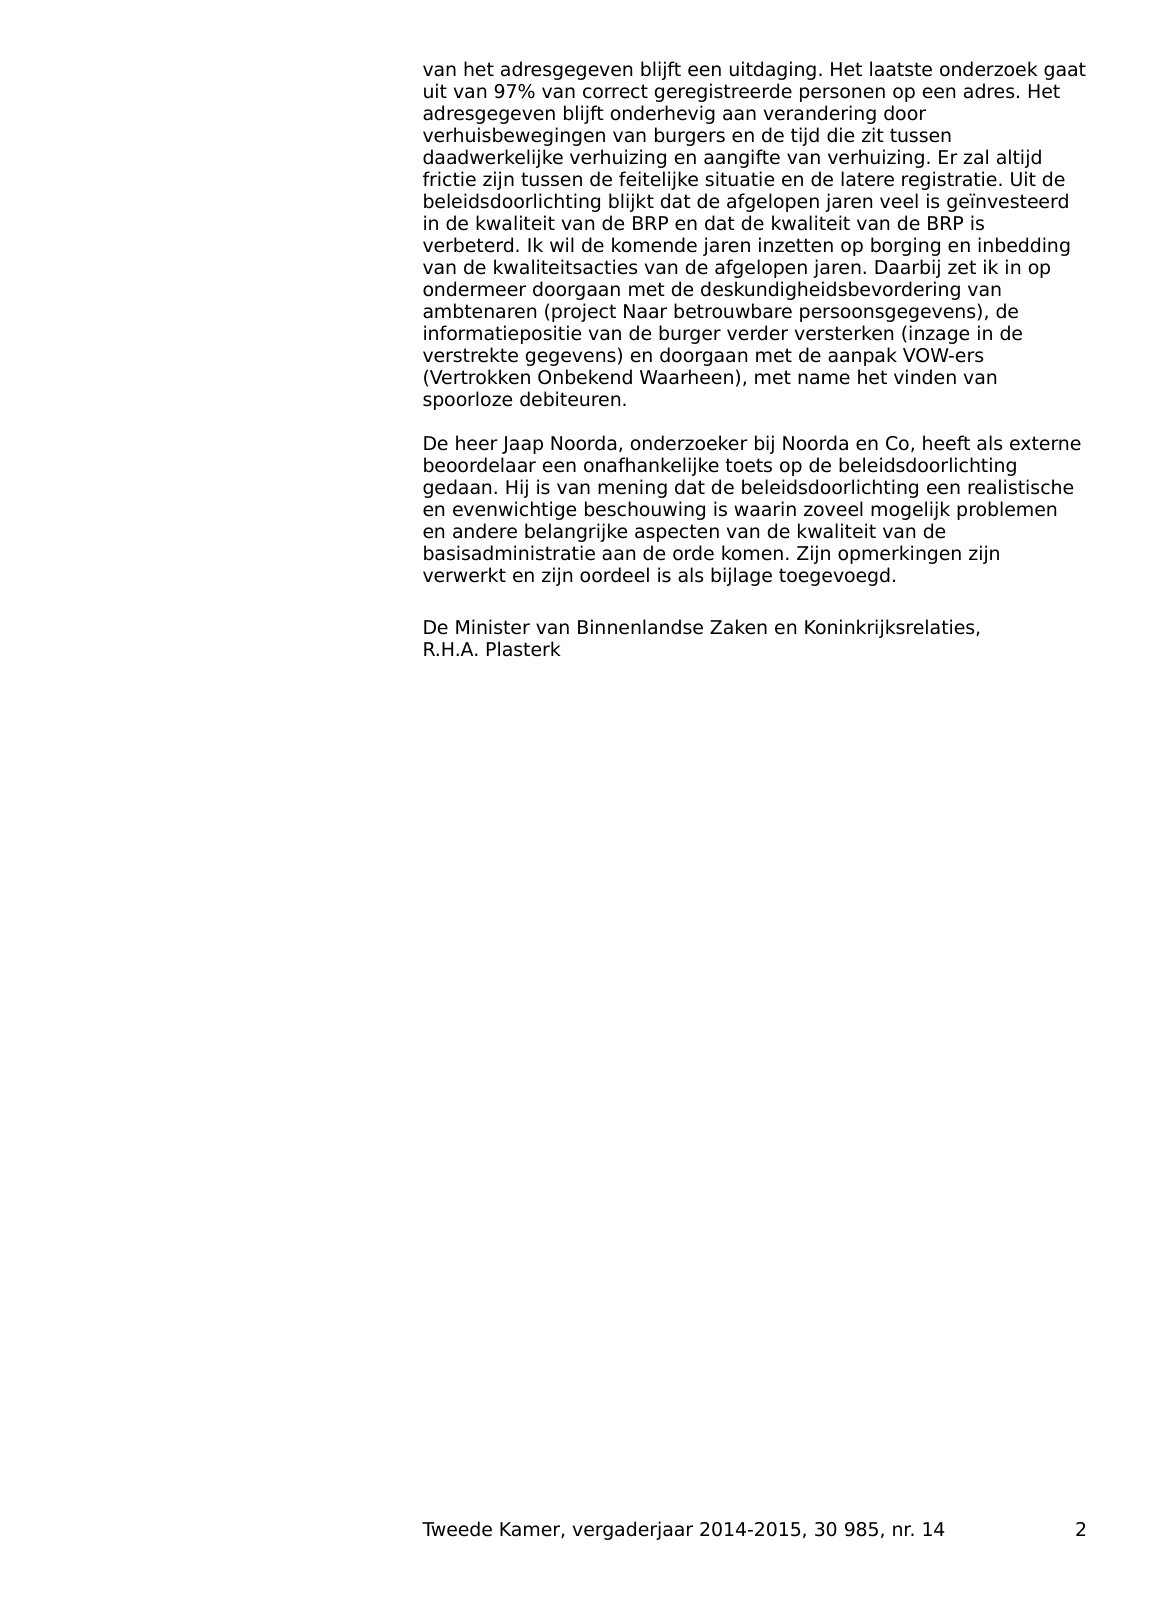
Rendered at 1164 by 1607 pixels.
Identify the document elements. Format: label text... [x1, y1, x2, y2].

text De heer Jaap Noorda, onderzoeker bij Noorda en Co, heeft als externe beoordelaar een onafhankelijke toets op de beleidsdoorlichting gedaan. Hij is van mening dat de beleidsdoorlichting een realistische en evenwichtige beschouwing is waarin zoveel mogelijk problemen en andere belangrijke aspecten van de kwaliteit van de basisadministratie aan de orde komen. Zijn opmerkingen zijn verwerkt en zijn oordeel is als bijlage toegevoegd. [422, 433, 1087, 587]
text van het adresgegeven blijft een uitdaging. Het laatste onderzoek gaat uit van 97% van correct geregistreerde personen op een adres. Het adresgegeven blijft onderhevig aan verandering door verhuisbewegingen van burgers en de tijd die zit tussen daadwerkelijke verhuizing en aangifte van verhuizing. Er zal altijd frictie zijn tussen de feitelijke situatie en de latere registratie. Uit de beleidsdoorlichting blijkt dat de afgelopen jaren veel is geïnvesteerd in de kwaliteit van de BRP en dat de kwaliteit van de BRP is verbeterd. Ik wil de komende jaren inzetten op borging en inbedding van de kwaliteitsacties van de afgelopen jaren. Daarbij zet ik in op ondermeer doorgaan met de deskundigheidsbevordering van ambtenaren (project Naar betrouwbare persoonsgegevens), de informatiepositie van de burger verder versterken (inzage in de verstrekte gegevens) en doorgaan met de aanpak VOW-ers (Vertrokken Onbekend Waarheen), met name het vinden van spoorloze debiteuren. [422, 59, 1087, 411]
text De Minister van Binnenlandse Zaken en Koninkrijksrelaties, R.H.A. Plasterk [422, 617, 1087, 661]
